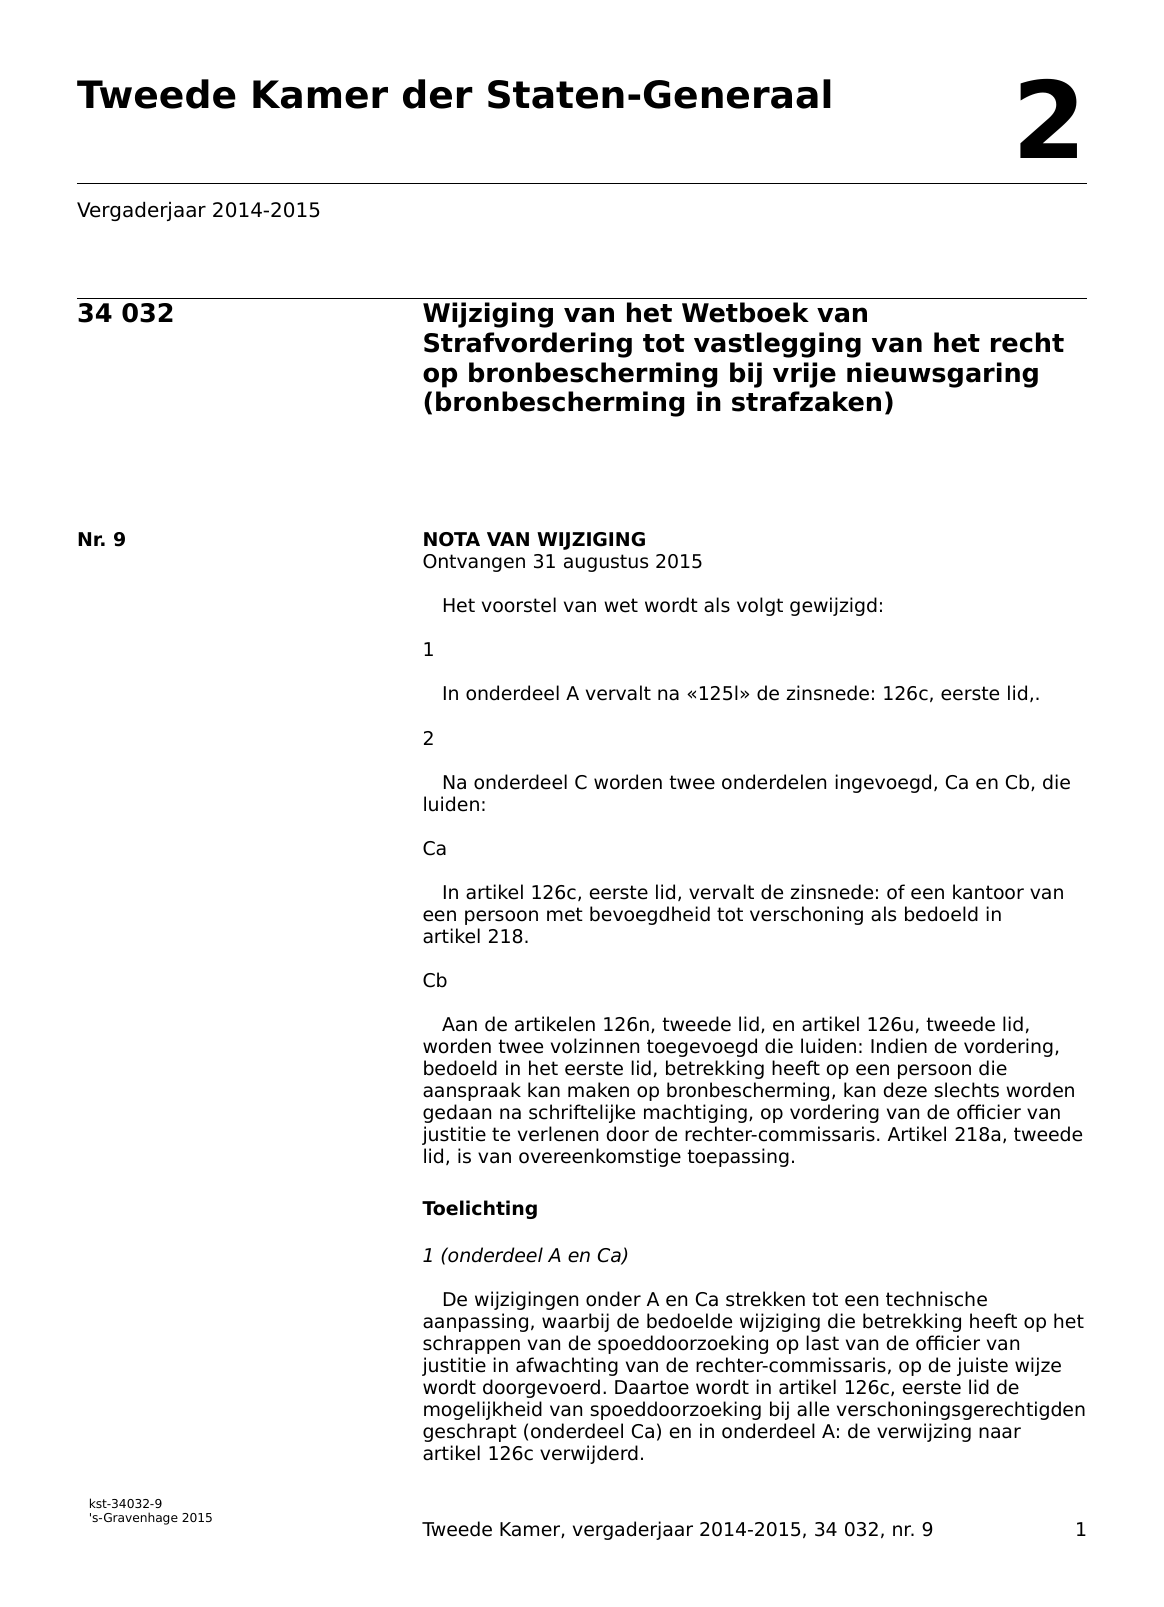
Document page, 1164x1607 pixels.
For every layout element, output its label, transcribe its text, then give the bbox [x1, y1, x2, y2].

subtitle 1 (onderdeel A en Ca) [422, 1245, 1087, 1267]
text Na onderdeel C worden twee onderdelen ingevoegd, Ca en Cb, die luiden: [422, 772, 1087, 816]
subtitle 2 [422, 727, 1087, 749]
text In onderdeel A vervalt na «125l» de zinsnede: 126c, eerste lid,. [422, 683, 1087, 705]
text In artikel 126c, eerste lid, vervalt de zinsnede: of een kantoor van een persoon met bevoegdheid tot verschoning als bedoeld in artikel 218. [422, 882, 1087, 948]
table_header Tweede Kamer der Staten-Generaal [77, 59, 886, 183]
text kst-34032-9 [88, 1497, 323, 1511]
subtitle Ca [422, 838, 1087, 860]
table_header 2 [886, 59, 1087, 183]
text Ontvangen 31 augustus 2015 [422, 551, 1087, 573]
text De wijzigingen onder A en Ca strekken tot een technische aanpassing, waarbij de bedoelde wijziging die betrekking heeft op het schrappen van de spoeddoorzoeking op last van de officier van justitie in afwachting van de rechter-commissaris, op de juiste wijze wordt doorgevoerd. Daartoe wordt in artikel 126c, eerste lid de mogelijkheid van spoeddoorzoeking bij alle verschoningsgerechtigden geschrapt (onderdeel Ca) en in onderdeel A: de verwijzing naar artikel 126c verwijderd. [422, 1289, 1087, 1465]
subtitle 34 032 Wijziging van het Wetboek van Strafvordering tot vastlegging van het recht op bronbescherming bij vrije nieuwsgaring (bronbescherming in strafzaken) [77, 299, 1087, 418]
text Het voorstel van wet wordt als volgt gewijzigd: [422, 595, 1087, 617]
text Aan de artikelen 126n, tweede lid, en artikel 126u, tweede lid, worden twee volzinnen toegevoegd die luiden: Indien de vordering, bedoeld in het eerste lid, betrekking heeft op een persoon die aanspraak kan maken op bronbescherming, kan deze slechts worden gedaan na schriftelijke machtiging, op vordering van de officier van justitie te verlenen door de rechter-commissaris. Artikel 218a, tweede lid, is van overeenkomstige toepassing. [422, 1014, 1087, 1168]
subtitle Cb [422, 970, 1087, 992]
table_cell Vergaderjaar 2014-2015 [77, 184, 1087, 298]
subtitle Nr. 9 NOTA VAN WIJZIGING [77, 529, 1087, 551]
subtitle 1 [422, 639, 1087, 661]
subtitle Toelichting [422, 1198, 1087, 1220]
text 's-Gravenhage 2015 [88, 1511, 323, 1525]
